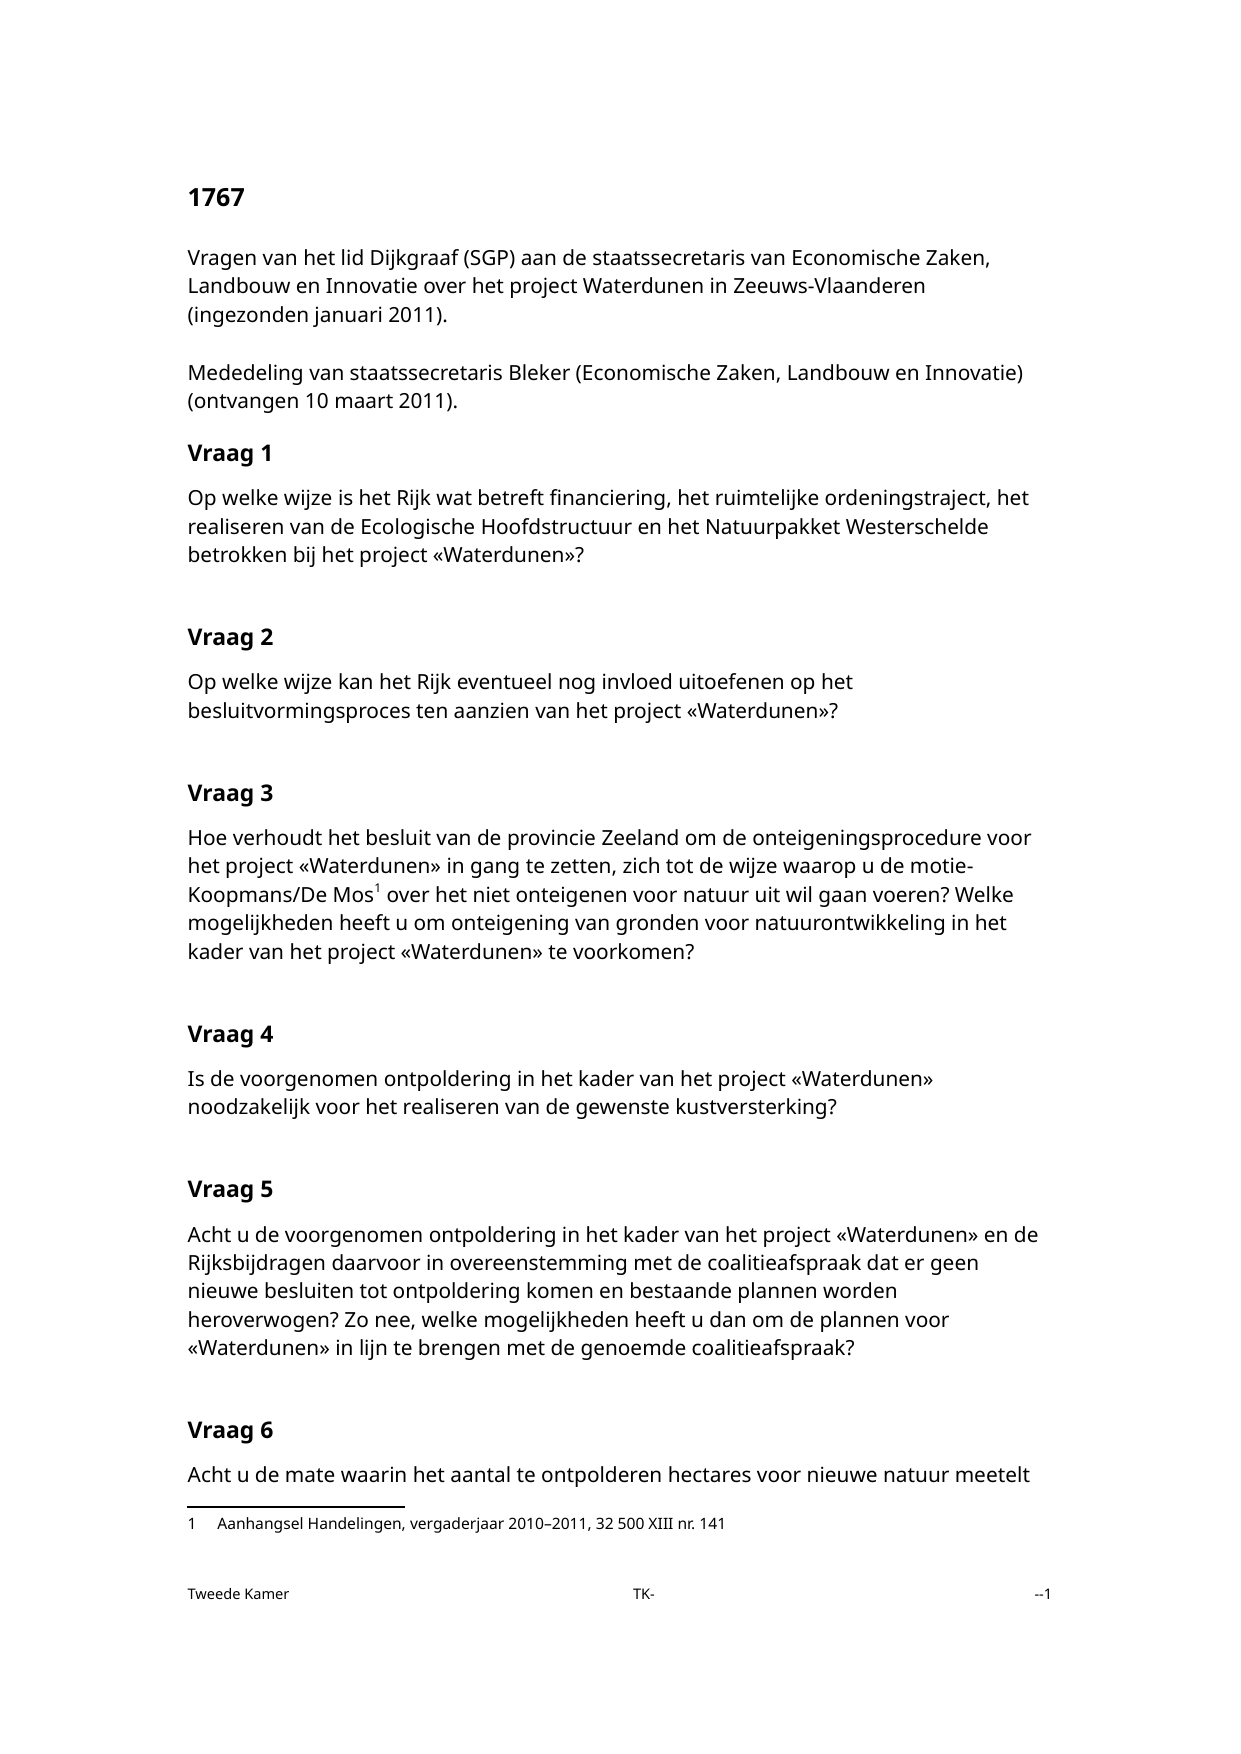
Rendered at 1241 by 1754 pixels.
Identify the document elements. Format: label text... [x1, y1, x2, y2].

text Aanhangsel Handelingen, vergaderjaar 2010–2011, 32 500 XIII nr. 141 [187, 1506, 1053, 1534]
text Hoe verhoudt het besluit van de provincie Zeeland om de onteigeningsprocedure voor het project «Waterdunen» in gang te zetten, zich tot de wijze waarop u de motie-Koopmans/De Mos over het niet onteigenen voor natuur uit wil gaan voeren? Welke mogelijkheden heeft u om onteigening van gronden voor natuurontwikkeling in het kader van het project «Waterdunen» te voorkomen? [187, 823, 1053, 965]
subtitle Vraag 3 [187, 777, 1053, 808]
text Is de voorgenomen ontpoldering in het kader van het project «Waterdunen» noodzakelijk voor het realiseren van de gewenste kustversterking? [187, 1064, 1053, 1121]
text Acht u de voorgenomen ontpoldering in het kader van het project «Waterdunen» en de Rijksbijdragen daarvoor in overeenstemming met de coalitieafspraak dat er geen nieuwe besluiten tot ontpoldering komen en bestaande plannen worden heroverwogen? Zo nee, welke mogelijkheden heeft u dan om de plannen voor «Waterdunen» in lijn te brengen met de genoemde coalitieafspraak? [187, 1220, 1053, 1362]
text Mededeling van staatssecretaris Bleker (Economische Zaken, Landbouw en Innovatie) (ontvangen 10 maart 2011). [187, 358, 1053, 415]
text Acht u de mate waarin het aantal te ontpolderen hectares voor nieuwe natuur meetelt [187, 1461, 1053, 1489]
text Vragen van het lid Dijkgraaf (SGP) aan de staatssecretaris van Economische Zaken, Landbouw en Innovatie over het project Waterdunen in Zeeuws-Vlaanderen (ingezonden januari 2011). [187, 243, 1053, 328]
text Op welke wijze is het Rijk wat betreft financiering, het ruimtelijke ordeningstraject, het realiseren van de Ecologische Hoofdstructuur en het Natuurpakket Westerschelde betrokken bij het project «Waterdunen»? [187, 483, 1053, 569]
subtitle Vraag 4 [187, 1018, 1053, 1049]
subtitle Vraag 6 [187, 1414, 1053, 1446]
subtitle Vraag 2 [187, 621, 1053, 652]
text Op welke wijze kan het Rijk eventueel nog invloed uitoefenen op het besluitvormingsproces ten aanzien van het project «Waterdunen»? [187, 667, 1053, 724]
text 1767 [187, 179, 1053, 213]
subtitle Vraag 5 [187, 1173, 1053, 1205]
subtitle Vraag 1 [187, 437, 1053, 468]
